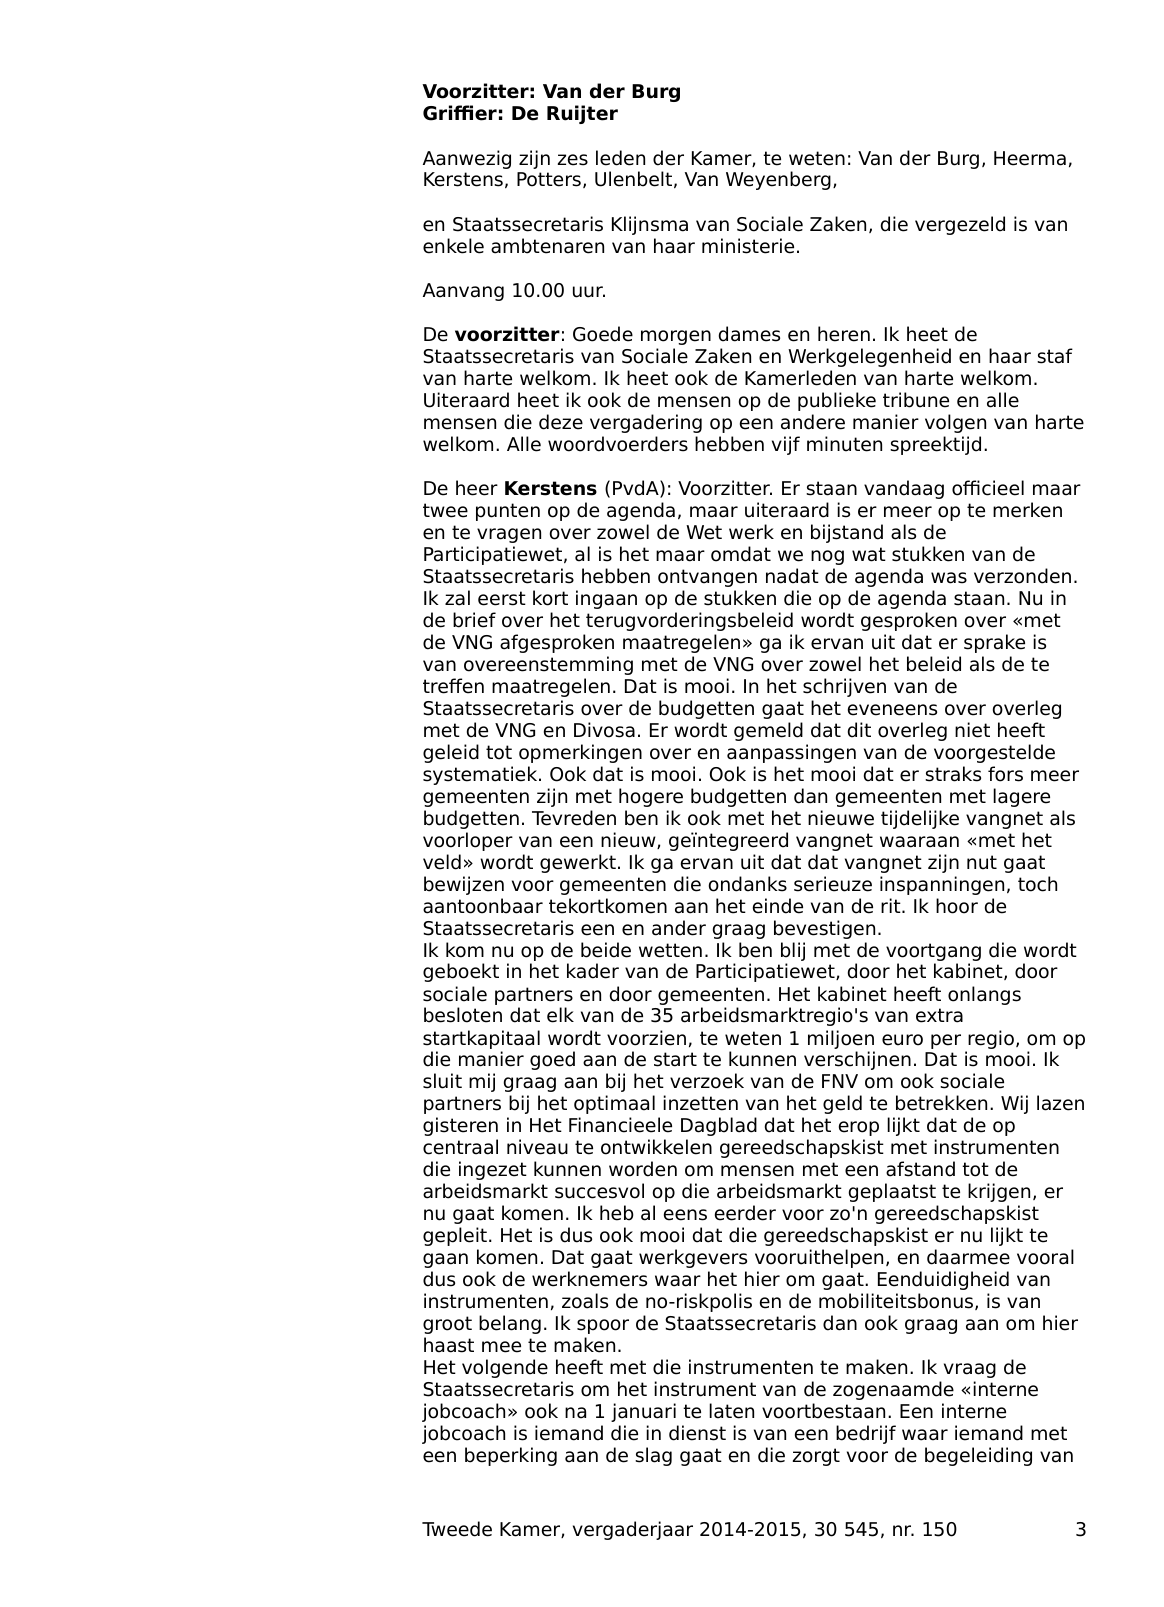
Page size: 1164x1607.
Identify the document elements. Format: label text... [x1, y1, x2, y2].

text De voorzitter: Goede morgen dames en heren. Ik heet de Staatssecretaris van Sociale Zaken en Werkgelegenheid en haar staf van harte welkom. Ik heet ook de Kamerleden van harte welkom. Uiteraard heet ik ook de mensen op de publieke tribune en alle mensen die deze vergadering op een andere manier volgen van harte welkom. Alle woordvoerders hebben vijf minuten spreektijd. [422, 324, 1087, 456]
text Griffier: De Ruijter [422, 103, 1087, 125]
text Het volgende heeft met die instrumenten te maken. Ik vraag de Staatssecretaris om het instrument van de zogenaamde «interne jobcoach» ook na 1 januari te laten voortbestaan. Een interne jobcoach is iemand die in dienst is van een bedrijf waar iemand met een beperking aan de slag gaat en die zorgt voor de begeleiding van [422, 1357, 1087, 1467]
text Aanvang 10.00 uur. [422, 280, 1087, 302]
text Ik kom nu op de beide wetten. Ik ben blij met de voortgang die wordt geboekt in het kader van de Participatiewet, door het kabinet, door sociale partners en door gemeenten. Het kabinet heeft onlangs besloten dat elk van de 35 arbeidsmarktregio's van extra startkapitaal wordt voorzien, te weten 1 miljoen euro per regio, om op die manier goed aan de start te kunnen verschijnen. Dat is mooi. Ik sluit mij graag aan bij het verzoek van de FNV om ook sociale partners bij het optimaal inzetten van het geld te betrekken. Wij lazen gisteren in Het Financieele Dagblad dat het erop lijkt dat de op centraal niveau te ontwikkelen gereedschapskist met instrumenten die ingezet kunnen worden om mensen met een afstand tot de arbeidsmarkt succesvol op die arbeidsmarkt geplaatst te krijgen, er nu gaat komen. Ik heb al eens eerder voor zo'n gereedschapskist gepleit. Het is dus ook mooi dat die gereedschapskist er nu lijkt te gaan komen. Dat gaat werkgevers vooruithelpen, en daarmee vooral dus ook de werknemers waar het hier om gaat. Eenduidigheid van instrumenten, zoals de no-riskpolis en de mobiliteitsbonus, is van groot belang. Ik spoor de Staatssecretaris dan ook graag aan om hier haast mee te maken. [422, 939, 1087, 1357]
text Voorzitter: Van der Burg [422, 81, 1087, 103]
text De heer Kerstens (PvdA): Voorzitter. Er staan vandaag officieel maar twee punten op de agenda, maar uiteraard is er meer op te merken en te vragen over zowel de Wet werk en bijstand als de Participatiewet, al is het maar omdat we nog wat stukken van de Staatssecretaris hebben ontvangen nadat de agenda was verzonden. [422, 478, 1087, 588]
text en Staatssecretaris Klijnsma van Sociale Zaken, die vergezeld is van enkele ambtenaren van haar ministerie. [422, 213, 1087, 257]
text Aanwezig zijn zes leden der Kamer, te weten: Van der Burg, Heerma, Kerstens, Potters, Ulenbelt, Van Weyenberg, [422, 147, 1087, 191]
text Ik zal eerst kort ingaan op de stukken die op de agenda staan. Nu in de brief over het terugvorderingsbeleid wordt gesproken over «met de VNG afgesproken maatregelen» ga ik ervan uit dat er sprake is van overeenstemming met de VNG over zowel het beleid als de te treffen maatregelen. Dat is mooi. In het schrijven van de Staatssecretaris over de budgetten gaat het eveneens over overleg met de VNG en Divosa. Er wordt gemeld dat dit overleg niet heeft geleid tot opmerkingen over en aanpassingen van de voorgestelde systematiek. Ook dat is mooi. Ook is het mooi dat er straks fors meer gemeenten zijn met hogere budgetten dan gemeenten met lagere budgetten. Tevreden ben ik ook met het nieuwe tijdelijke vangnet als voorloper van een nieuw, geïntegreerd vangnet waaraan «met het veld» wordt gewerkt. Ik ga ervan uit dat dat vangnet zijn nut gaat bewijzen voor gemeenten die ondanks serieuze inspanningen, toch aantoonbaar tekortkomen aan het einde van de rit. Ik hoor de Staatssecretaris een en ander graag bevestigen. [422, 588, 1087, 939]
